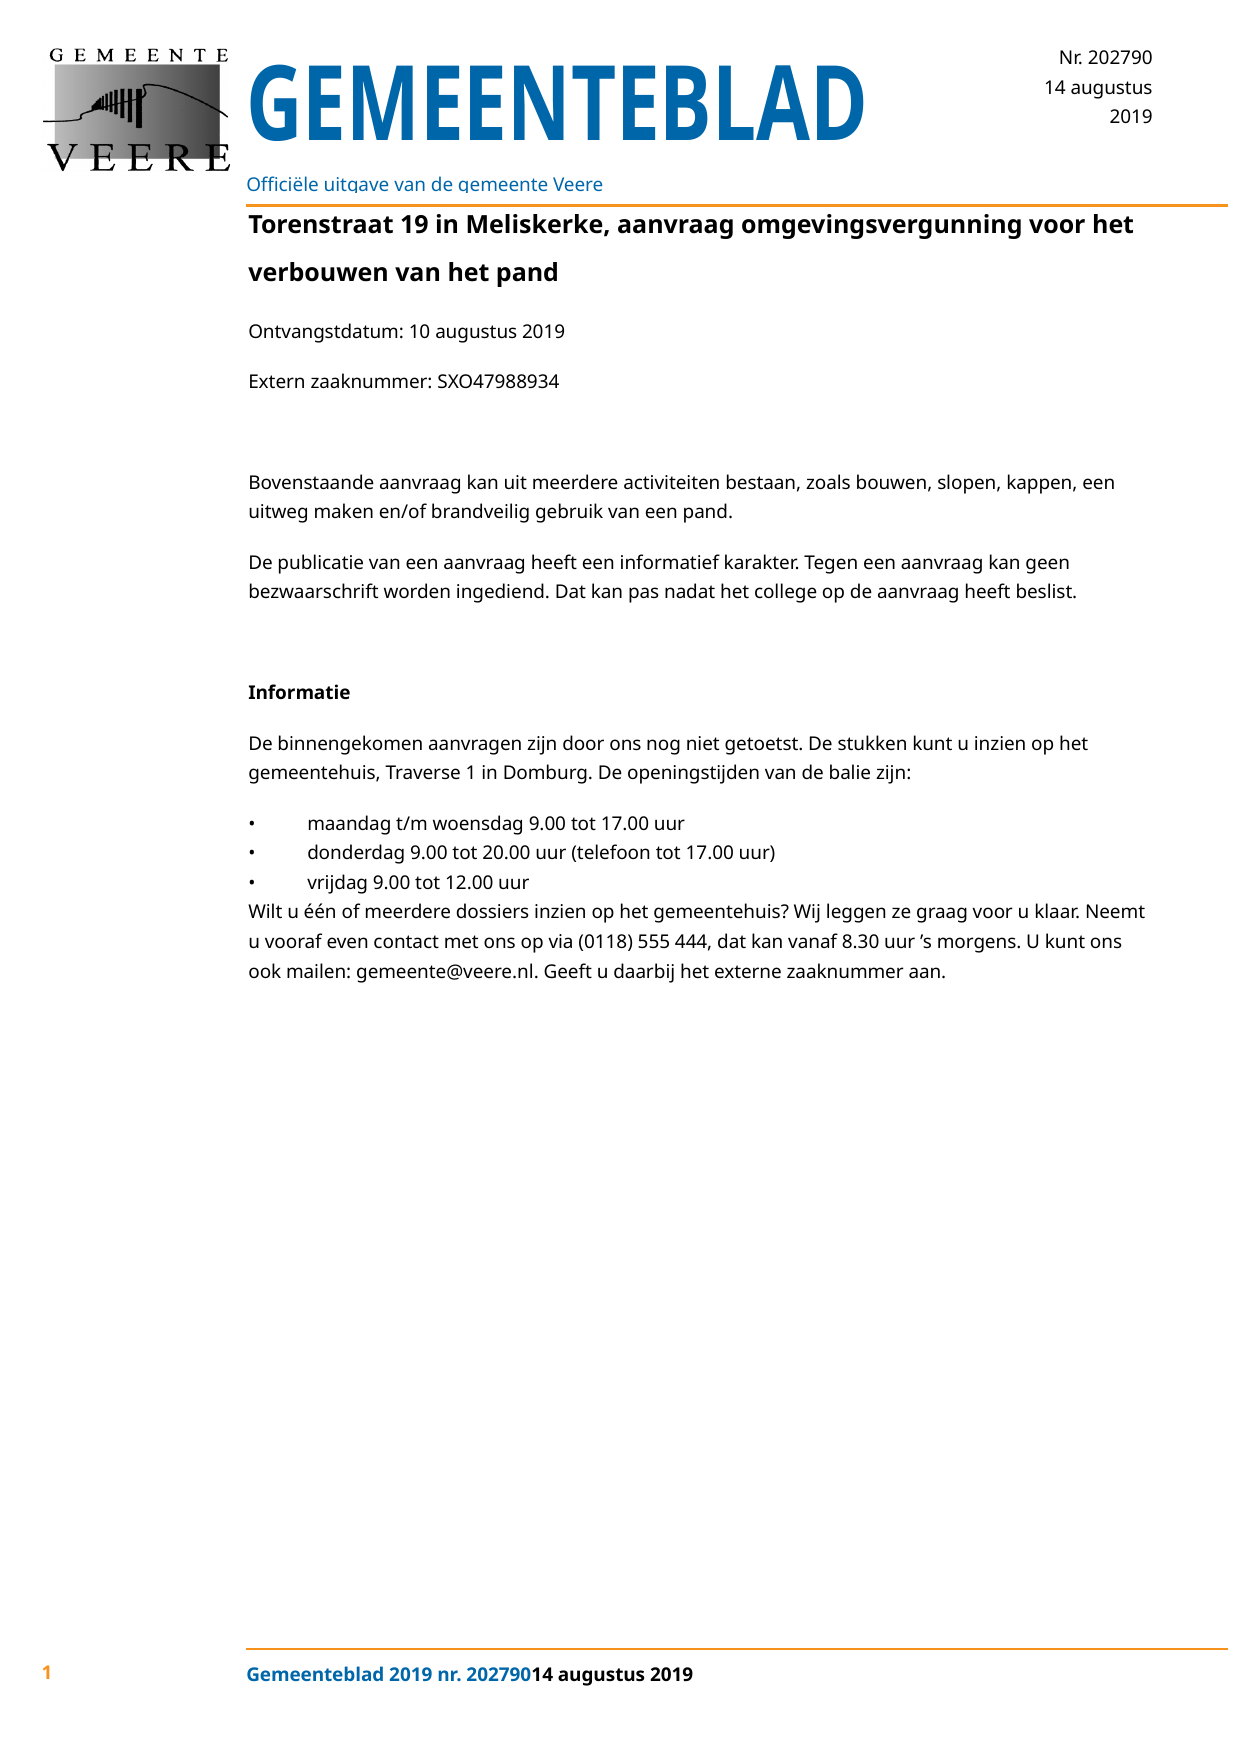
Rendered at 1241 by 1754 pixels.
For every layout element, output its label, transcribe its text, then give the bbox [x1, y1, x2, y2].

text De binnengekomen aanvragen zijn door ons nog niet getoetst. De stukken kunt u inzien op het gemeentehuis, Traverse 1 in Domburg. De openingstijden van de balie zijn: [248, 730, 1152, 785]
picture [41, 47, 231, 172]
text Ontvangstdatum: 10 augustus 2019 [248, 318, 1152, 344]
text Informatie [248, 679, 1152, 705]
list maandag t/m woensdag 9.00 tot 17.00 uur [248, 810, 1152, 836]
text Bovenstaande aanvraag kan uit meerdere activiteiten bestaan, zoals bouwen, slopen, kappen, een uitweg maken en/of brandveilig gebruik van een pand. [248, 469, 1152, 524]
text Extern zaaknummer: SXO47988934 [248, 368, 1152, 394]
text Torenstraat 19 in Meliskerke, aanvraag omgevingsvergunning voor het verbouwen van het pand [248, 207, 1152, 288]
text Wilt u één of meerdere dossiers inzien op het gemeentehuis? Wij leggen ze graag voor u klaar. Neemt u vooraf even contact met ons op via (0118) 555 444, dat kan vanaf 8.30 uur ’s morgens. U kunt ons ook mailen: gemeente@veere.nl. Geeft u daarbij het externe zaaknummer aan. [248, 899, 1152, 984]
list donderdag 9.00 tot 20.00 uur (telefoon tot 17.00 uur) [248, 839, 1152, 865]
list vrijdag 9.00 tot 12.00 uur [248, 869, 1152, 895]
text De publicatie van een aanvraag heeft een informatief karakter. Tegen een aanvraag kan geen bezwaarschrift worden ingediend. Dat kan pas nadat het college op de aanvraag heeft beslist. [248, 549, 1152, 604]
